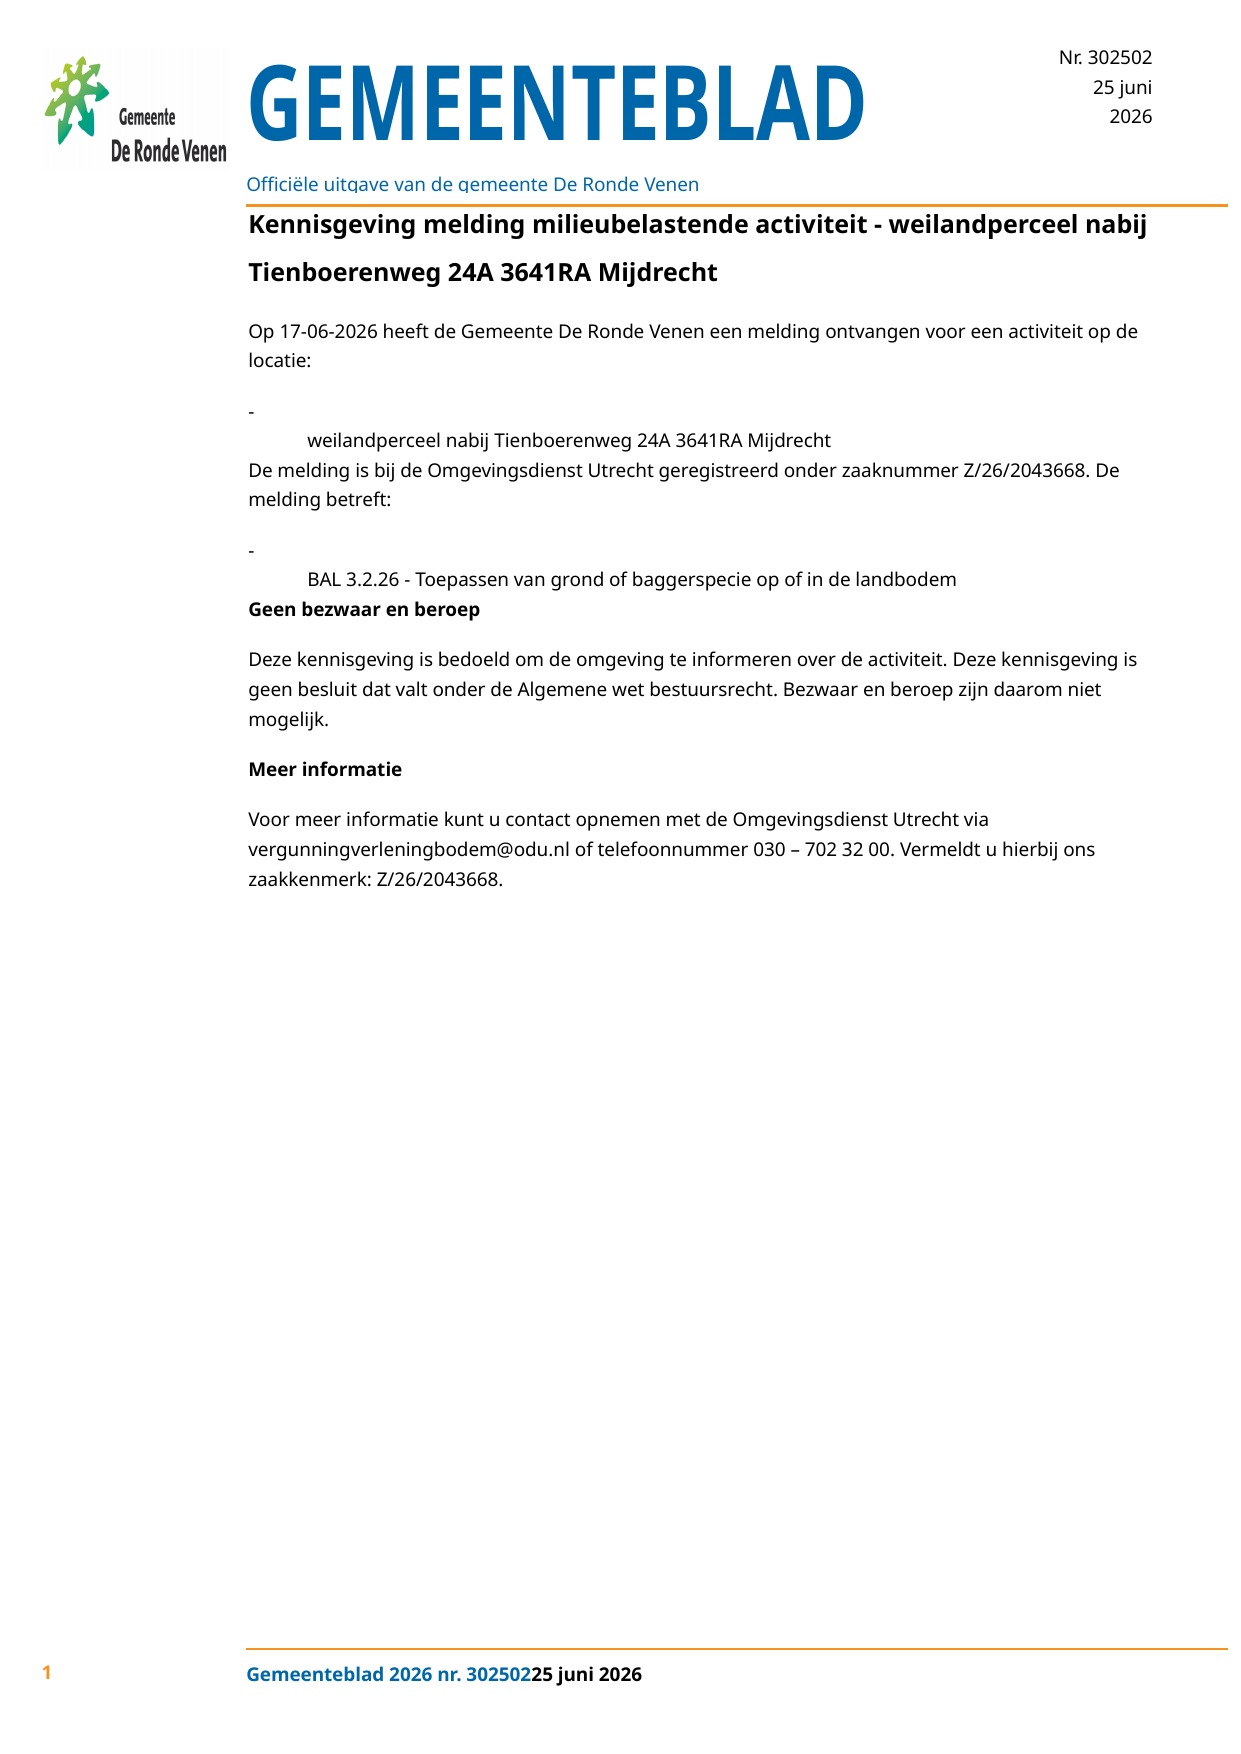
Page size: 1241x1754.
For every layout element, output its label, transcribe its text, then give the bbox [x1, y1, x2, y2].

text De melding is bij de Omgevingsdienst Utrecht geregistreerd onder zaaknummer Z/26/2043668. De melding betreft: [248, 457, 1152, 512]
text Voor meer informatie kunt u contact opnemen met de Omgevingsdienst Utrecht via vergunningverleningbodem@odu.nl of telefoonnummer 030 – 702 32 00. Vermeldt u hierbij ons zaakkenmerk: Z/26/2043668. [248, 807, 1152, 892]
text Op 17-06-2026 heeft de Gemeente De Ronde Venen een melding ontvangen voor een activiteit op de locatie: [248, 318, 1152, 373]
text Kennisgeving melding milieubelastende activiteit - weilandperceel nabij Tienboerenweg 24A 3641RA Mijdrecht [248, 207, 1152, 288]
text Geen bezwaar en beroep [248, 596, 1152, 622]
picture [41, 47, 231, 172]
text Meer informatie [248, 756, 1152, 782]
list BAL 3.2.26 - Toepassen van grond of baggerspecie op of in de landbodem [248, 567, 1152, 592]
text Deze kennisgeving is bedoeld om de omgeving te informeren over de activiteit. Deze kennisgeving is geen besluit dat valt onder de Algemene wet bestuursrecht. Bezwaar en beroep zijn daarom niet mogelijk. [248, 647, 1152, 732]
list weilandperceel nabij Tienboerenweg 24A 3641RA Mijdrecht [248, 427, 1152, 453]
